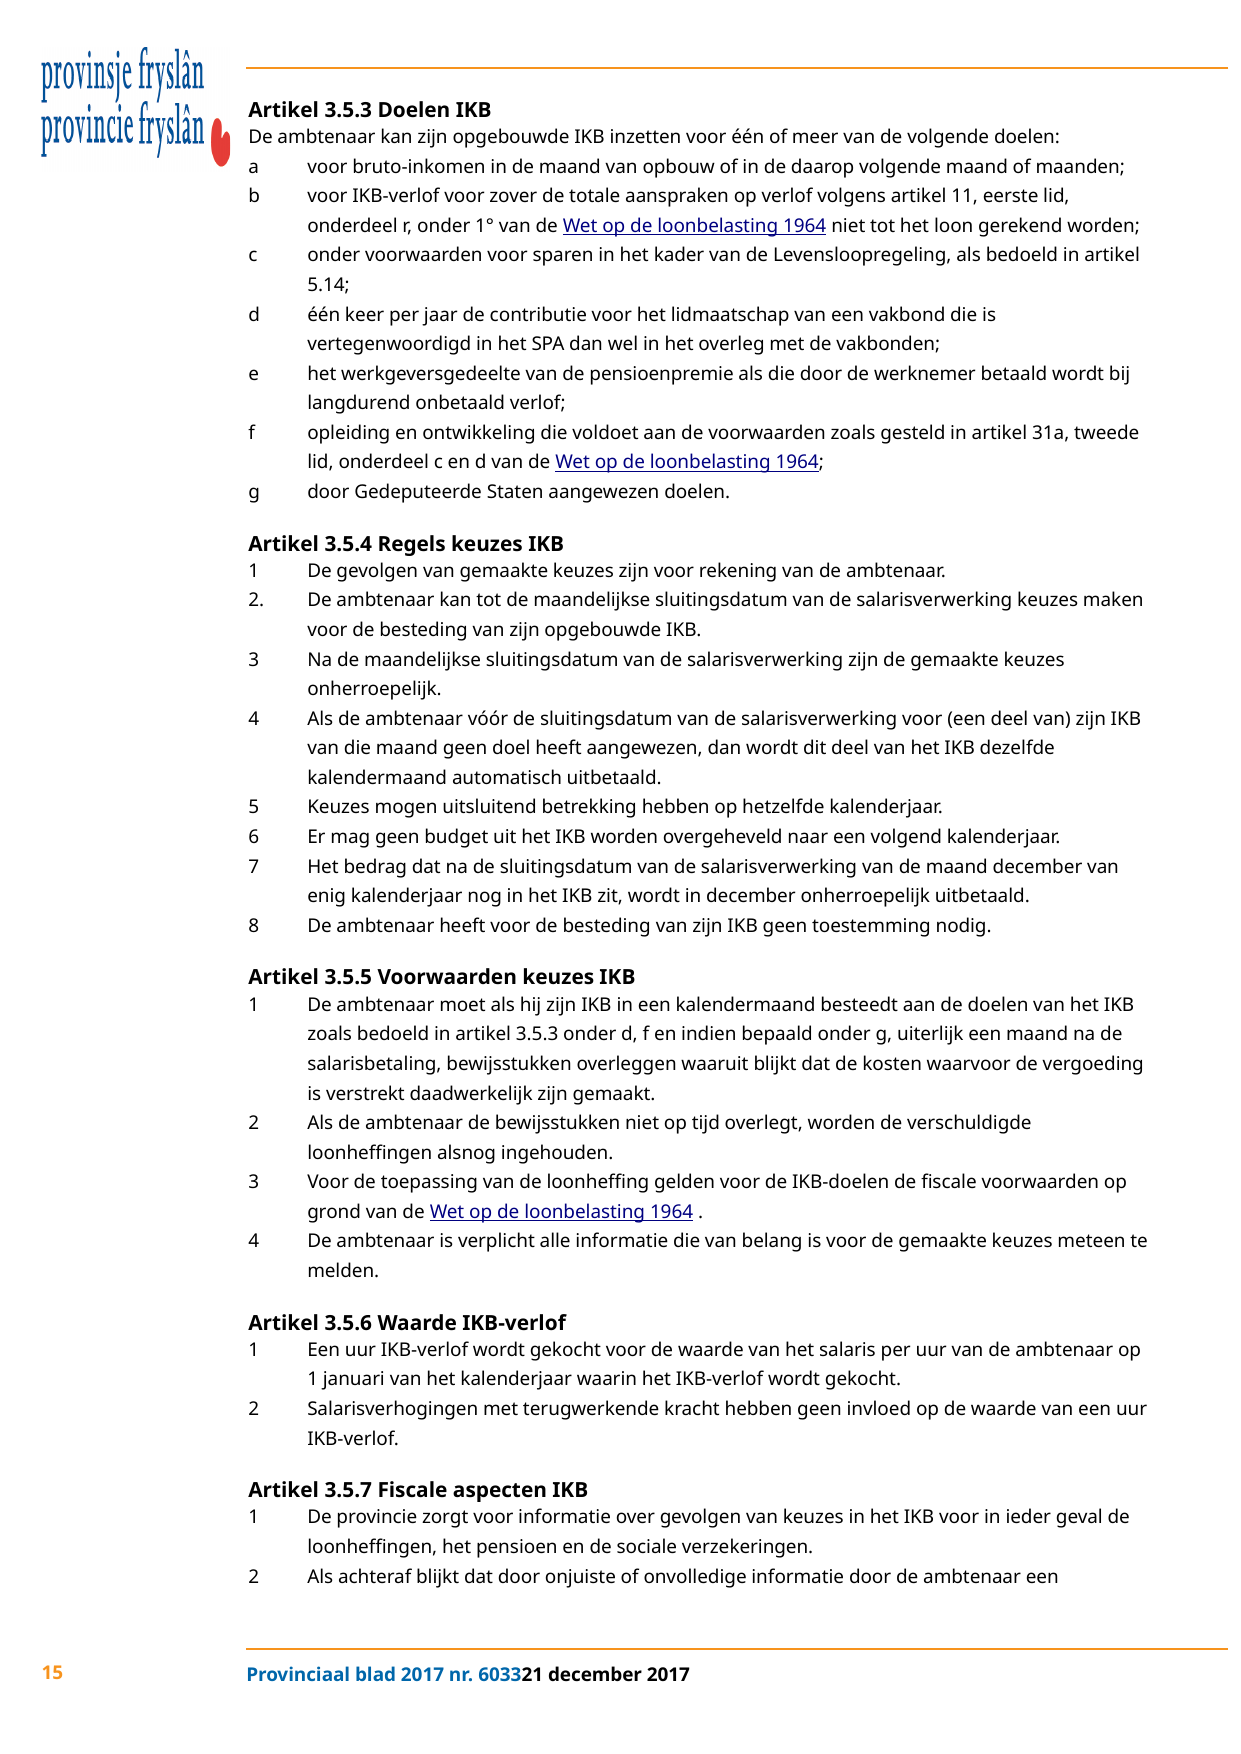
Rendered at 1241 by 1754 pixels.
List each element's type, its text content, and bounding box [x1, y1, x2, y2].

list Er mag geen budget uit het IKB worden overgeheveld naar een volgend kalenderjaar. [248, 823, 1152, 849]
list De ambtenaar moet als hij zijn IKB in een kalendermaand besteedt aan de doelen van het IKB zoals bedoeld in artikel 3.5.3 onder d, f en indien bepaald onder g, uiterlijk een maand na de salarisbetaling, bewijsstukken overleggen waaruit blijkt dat de kosten waarvoor de vergoeding is verstrekt daadwerkelijk zijn gemaakt. [248, 991, 1152, 1105]
list De provincie zorgt voor informatie over gevolgen van keuzes in het IKB voor in ieder geval de loonheffingen, het pensioen en de sociale verzekeringen. [248, 1504, 1152, 1559]
list De gevolgen van gemaakte keuzes zijn voor rekening van de ambtenaar. [248, 557, 1152, 583]
text De ambtenaar kan zijn opgebouwde IKB inzetten voor één of meer van de volgende doelen: [248, 123, 1152, 149]
list door Gedeputeerde Staten aangewezen doelen. [248, 478, 1152, 504]
text Artikel 3.5.3 Doelen IKB [248, 95, 1152, 123]
list Keuzes mogen uitsluitend betrekking hebben op hetzelfde kalenderjaar. [248, 794, 1152, 819]
list De ambtenaar heeft voor de besteding van zijn IKB geen toestemming nodig. [248, 912, 1152, 938]
list het werkgeversgedeelte van de pensioenpremie als die door de werknemer betaald wordt bij langdurend onbetaald verlof; [248, 360, 1152, 415]
text Artikel 3.5.4 Regels keuzes IKB [248, 529, 1152, 557]
list De ambtenaar kan tot de maandelijkse sluitingsdatum van de salarisverwerking keuzes maken voor de besteding van zijn opgebouwde IKB. [248, 587, 1152, 642]
list onder voorwaarden voor sparen in het kader van de Levensloopregeling, als bedoeld in artikel 5.14; [248, 242, 1152, 297]
list Als achteraf blijkt dat door onjuiste of onvolledige informatie door de ambtenaar een [248, 1563, 1152, 1588]
list Na de maandelijkse sluitingsdatum van de salarisverwerking zijn de gemaakte keuzes onherroepelijk. [248, 646, 1152, 701]
list opleiding en ontwikkeling die voldoet aan de voorwaarden zoals gesteld in artikel 31a, tweede lid, onderdeel c en d van de Wet op de loonbelasting 1964; [248, 419, 1152, 474]
picture [41, 47, 231, 172]
list Als de ambtenaar de bewijsstukken niet op tijd overlegt, worden de verschuldigde loonheffingen alsnog ingehouden. [248, 1109, 1152, 1164]
list voor IKB-verlof voor zover de totale aanspraken op verlof volgens artikel 11, eerste lid, onderdeel r, onder 1° van de Wet op de loonbelasting 1964 niet tot het loon gerekend worden; [248, 182, 1152, 238]
list Als de ambtenaar vóór de sluitingsdatum van de salarisverwerking voor (een deel van) zijn IKB van die maand geen doel heeft aangewezen, dan wordt dit deel van het IKB dezelfde kalendermaand automatisch uitbetaald. [248, 705, 1152, 790]
list Een uur IKB-verlof wordt gekocht voor de waarde van het salaris per uur van de ambtenaar op 1 januari van het kalenderjaar waarin het IKB-verlof wordt gekocht. [248, 1336, 1152, 1391]
list Voor de toepassing van de loonheffing gelden voor de IKB-doelen de fiscale voorwaarden op grond van de Wet op de loonbelasting 1964 . [248, 1168, 1152, 1224]
text Artikel 3.5.6 Waarde IKB-verlof [248, 1308, 1152, 1336]
text Artikel 3.5.7 Fiscale aspecten IKB [248, 1475, 1152, 1504]
list één keer per jaar de contributie voor het lidmaatschap van een vakbond die is vertegenwoordigd in het SPA dan wel in het overleg met de vakbonden; [248, 301, 1152, 356]
text Artikel 3.5.5 Voorwaarden keuzes IKB [248, 962, 1152, 991]
list Het bedrag dat na de sluitingsdatum van de salarisverwerking van de maand december van enig kalenderjaar nog in het IKB zit, wordt in december onherroepelijk uitbetaald. [248, 853, 1152, 908]
list voor bruto-inkomen in de maand van opbouw of in de daarop volgende maand of maanden; [248, 153, 1152, 178]
list De ambtenaar is verplicht alle informatie die van belang is voor de gemaakte keuzes meteen te melden. [248, 1228, 1152, 1283]
list Salarisverhogingen met terugwerkende kracht hebben geen invloed op de waarde van een uur IKB-verlof. [248, 1395, 1152, 1451]
